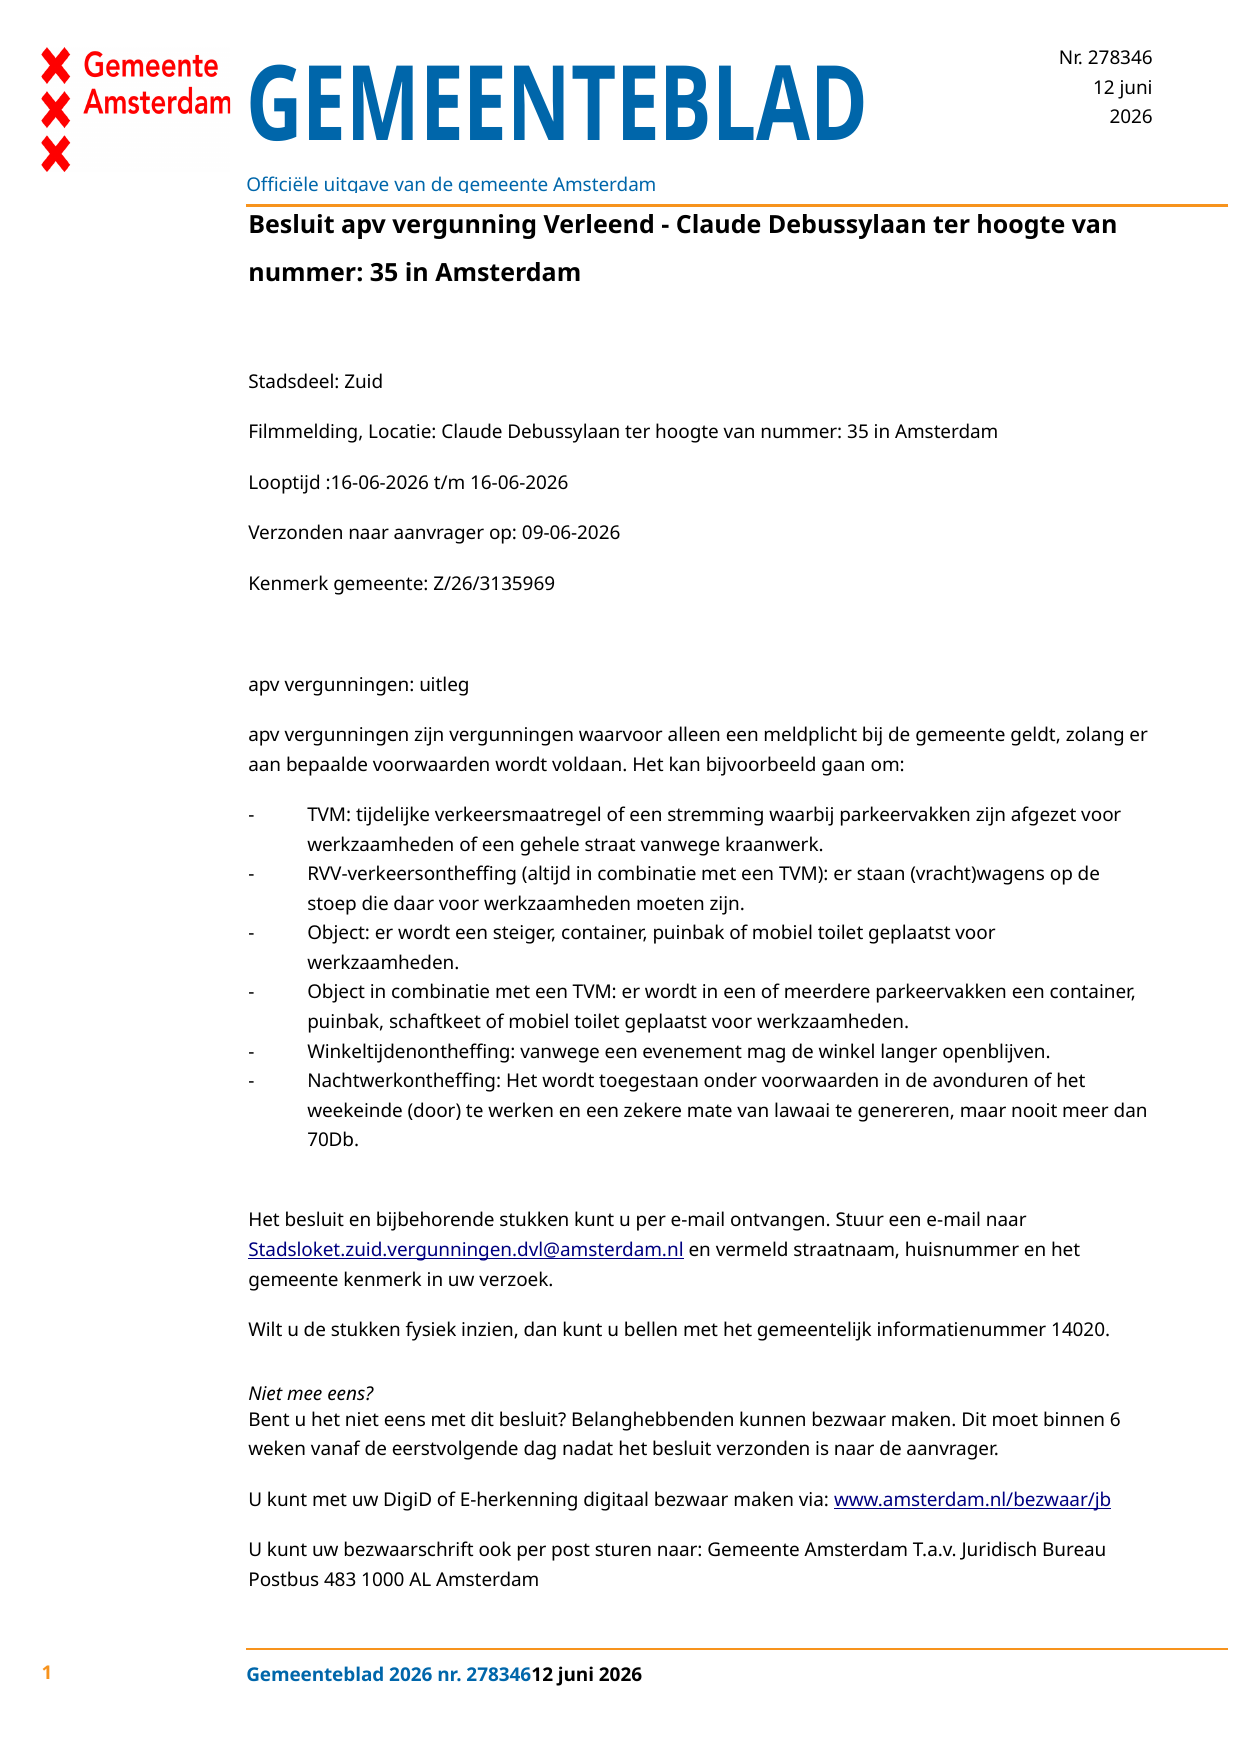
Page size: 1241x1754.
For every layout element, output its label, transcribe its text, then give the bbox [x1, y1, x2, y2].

text Besluit apv vergunning Verleend - Claude Debussylaan ter hoogte van nummer: 35 in Amsterdam [248, 207, 1152, 288]
list TVM: tijdelijke verkeersmaatregel of een stremming waarbij parkeervakken zijn afgezet voor werkzaamheden of een gehele straat vanwege kraanwerk. [248, 801, 1152, 857]
text Het besluit en bijbehorende stukken kunt u per e-mail ontvangen. Stuur een e-mail naar Stadsloket.zuid.vergunningen.dvl@amsterdam.nl en vermeld straatnaam, huisnummer en het gemeente kenmerk in uw verzoek. [248, 1207, 1152, 1292]
picture [41, 47, 231, 172]
text Wilt u de stukken fysiek inzien, dan kunt u bellen met het gemeentelijk informatienummer 14020. [248, 1316, 1152, 1342]
text Stadsdeel: Zuid [248, 368, 1152, 394]
list Object in combinatie met een TVM: er wordt in een of meerdere parkeervakken een container, puinbak, schaftkeet of mobiel toilet geplaatst voor werkzaamheden. [248, 979, 1152, 1034]
text Niet mee eens? [248, 1380, 1152, 1406]
list Nachtwerkontheffing: Het wordt toegestaan onder voorwaarden in de avonduren of het weekeinde (door) te werken en een zekere mate van lawaai te genereren, maar nooit meer dan 70Db. [248, 1067, 1152, 1152]
list Object: er wordt een steiger, container, puinbak of mobiel toilet geplaatst voor werkzaamheden. [248, 919, 1152, 975]
text U kunt uw bezwaarschrift ook per post sturen naar: Gemeente Amsterdam T.a.v. Juridisch Bureau Postbus 483 1000 AL Amsterdam [248, 1536, 1152, 1592]
text Filmmelding, Locatie: Claude Debussylaan ter hoogte van nummer: 35 in Amsterdam [248, 419, 1152, 444]
text Kenmerk gemeente: Z/26/3135969 [248, 570, 1152, 596]
text Bent u het niet eens met dit besluit? Belanghebbenden kunnen bezwaar maken. Dit moet binnen 6 weken vanaf de eerstvolgende dag nadat het besluit verzonden is naar de aanvrager. [248, 1406, 1152, 1461]
list RVV-verkeersontheffing (altijd in combinatie met een TVM): er staan (vracht)wagens op de stoep die daar voor werkzaamheden moeten zijn. [248, 860, 1152, 916]
text U kunt met uw DigiD of E-herkenning digitaal bezwaar maken via: www.amsterdam.nl/bezwaar/jb [248, 1486, 1152, 1512]
text apv vergunningen: uitleg [248, 671, 1152, 697]
list Winkeltijdenontheffing: vanwege een evenement mag de winkel langer openblijven. [248, 1038, 1152, 1064]
text Looptijd :16-06-2026 t/m 16-06-2026 [248, 469, 1152, 495]
text Verzonden naar aanvrager op: 09-06-2026 [248, 519, 1152, 545]
text apv vergunningen zijn vergunningen waarvoor alleen een meldplicht bij de gemeente geldt, zolang er aan bepaalde voorwaarden wordt voldaan. Het kan bijvoorbeeld gaan om: [248, 721, 1152, 777]
